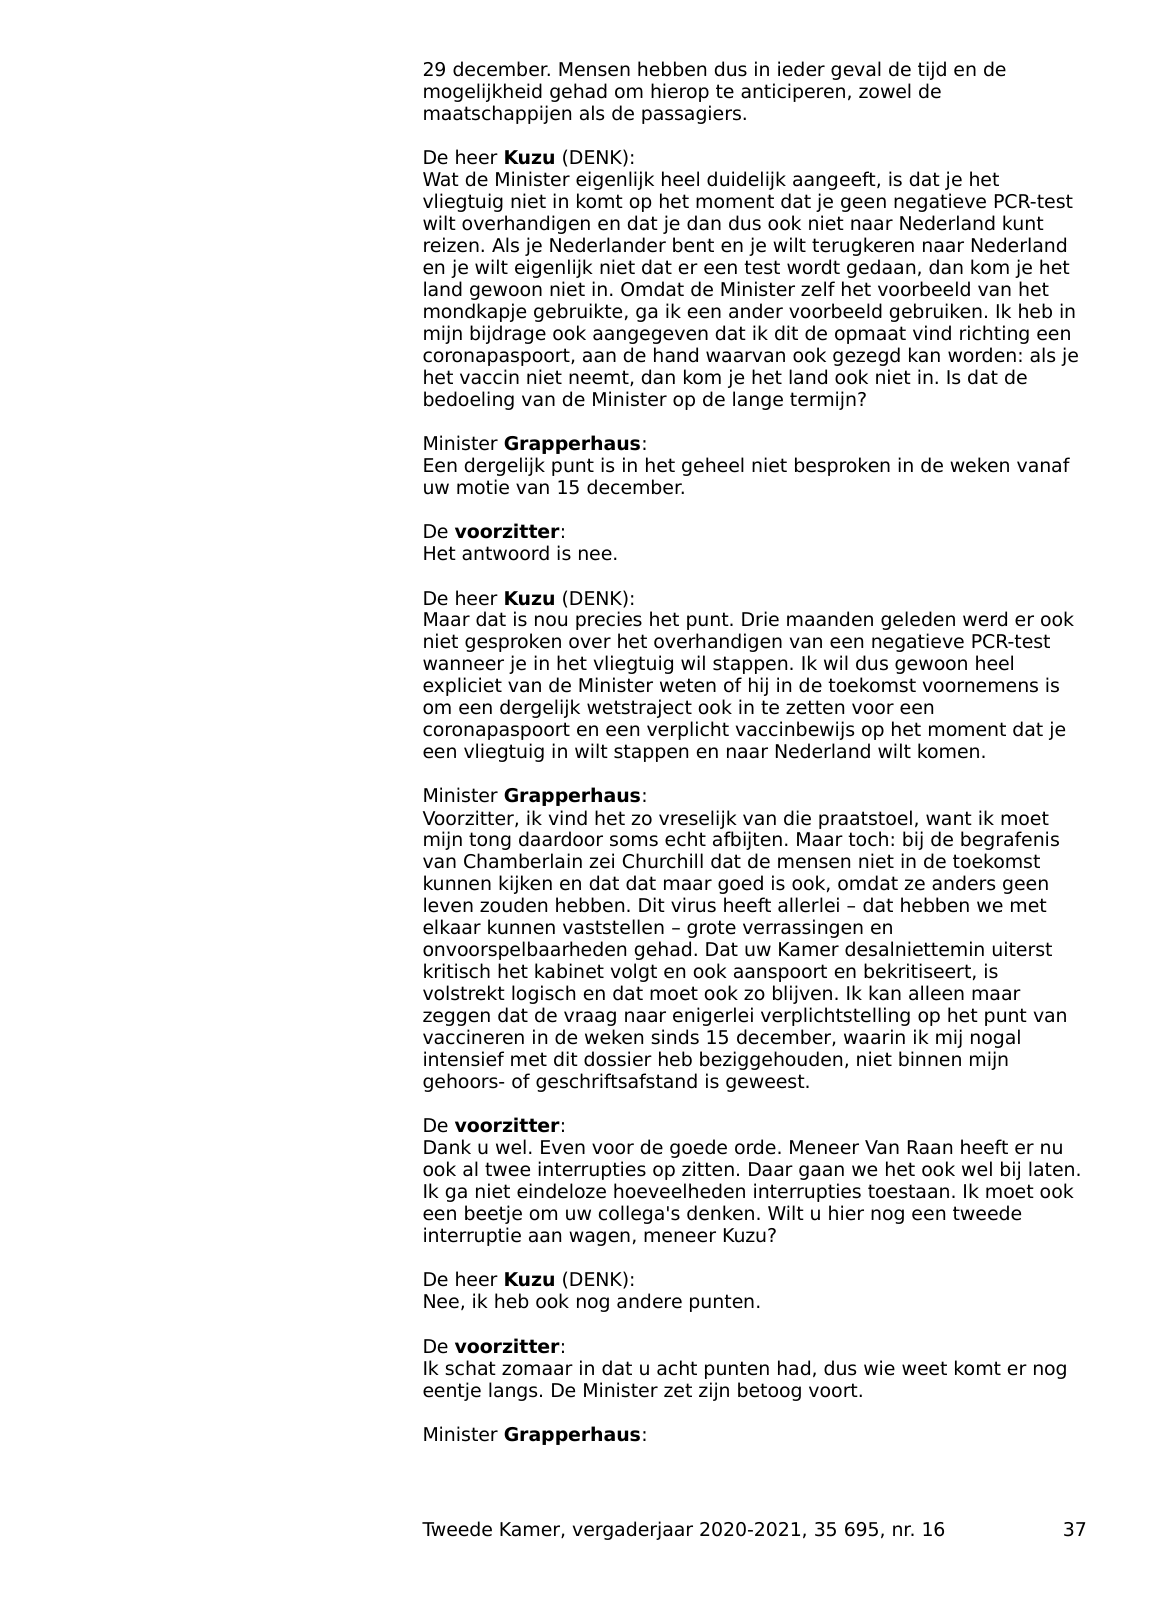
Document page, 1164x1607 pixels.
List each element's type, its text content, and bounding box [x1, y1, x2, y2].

text Minister Grapperhaus: [422, 1424, 1087, 1446]
text De heer Kuzu (DENK): [422, 587, 1087, 609]
text 29 december. Mensen hebben dus in ieder geval de tijd en de mogelijkheid gehad om hierop te anticiperen, zowel de maatschappijen als de passagiers. [422, 59, 1087, 125]
text Nee, ik heb ook nog andere punten. [422, 1291, 1087, 1313]
text Minister Grapperhaus: [422, 785, 1087, 807]
text De voorzitter: [422, 1115, 1087, 1137]
text De heer Kuzu (DENK): [422, 1269, 1087, 1291]
text Voorzitter, ik vind het zo vreselijk van die praatstoel, want ik moet mijn tong daardoor soms echt afbijten. Maar toch: bij de begrafenis van Chamberlain zei Churchill dat de mensen niet in de toekomst kunnen kijken en dat dat maar goed is ook, omdat ze anders geen leven zouden hebben. Dit virus heeft allerlei – dat hebben we met elkaar kunnen vaststellen – grote verrassingen en onvoorspelbaarheden gehad. Dat uw Kamer desalniettemin uiterst kritisch het kabinet volgt en ook aanspoort en bekritiseert, is volstrekt logisch en dat moet ook zo blijven. Ik kan alleen maar zeggen dat de vraag naar enigerlei verplichtstelling op het punt van vaccineren in de weken sinds 15 december, waarin ik mij nogal intensief met dit dossier heb beziggehouden, niet binnen mijn gehoors- of geschriftsafstand is geweest. [422, 807, 1087, 1093]
text De heer Kuzu (DENK): [422, 147, 1087, 169]
text Maar dat is nou precies het punt. Drie maanden geleden werd er ook niet gesproken over het overhandigen van een negatieve PCR-test wanneer je in het vliegtuig wil stappen. Ik wil dus gewoon heel expliciet van de Minister weten of hij in de toekomst voornemens is om een dergelijk wetstraject ook in te zetten voor een coronapaspoort en een verplicht vaccinbewijs op het moment dat je een vliegtuig in wilt stappen en naar Nederland wilt komen. [422, 609, 1087, 763]
text De voorzitter: [422, 1336, 1087, 1357]
text Het antwoord is nee. [422, 543, 1087, 565]
text Ik schat zomaar in dat u acht punten had, dus wie weet komt er nog eentje langs. De Minister zet zijn betoog voort. [422, 1357, 1087, 1401]
text Wat de Minister eigenlijk heel duidelijk aangeeft, is dat je het vliegtuig niet in komt op het moment dat je geen negatieve PCR-test wilt overhandigen en dat je dan dus ook niet naar Nederland kunt reizen. Als je Nederlander bent en je wilt terugkeren naar Nederland en je wilt eigenlijk niet dat er een test wordt gedaan, dan kom je het land gewoon niet in. Omdat de Minister zelf het voorbeeld van het mondkapje gebruikte, ga ik een ander voorbeeld gebruiken. Ik heb in mijn bijdrage ook aangegeven dat ik dit de opmaat vind richting een coronapaspoort, aan de hand waarvan ook gezegd kan worden: als je het vaccin niet neemt, dan kom je het land ook niet in. Is dat de bedoeling van de Minister op de lange termijn? [422, 169, 1087, 411]
text Dank u wel. Even voor de goede orde. Meneer Van Raan heeft er nu ook al twee interrupties op zitten. Daar gaan we het ook wel bij laten. Ik ga niet eindeloze hoeveelheden interrupties toestaan. Ik moet ook een beetje om uw collega's denken. Wilt u hier nog een tweede interruptie aan wagen, meneer Kuzu? [422, 1137, 1087, 1247]
text De voorzitter: [422, 521, 1087, 543]
text Een dergelijk punt is in het geheel niet besproken in de weken vanaf uw motie van 15 december. [422, 455, 1087, 499]
text Minister Grapperhaus: [422, 433, 1087, 455]
